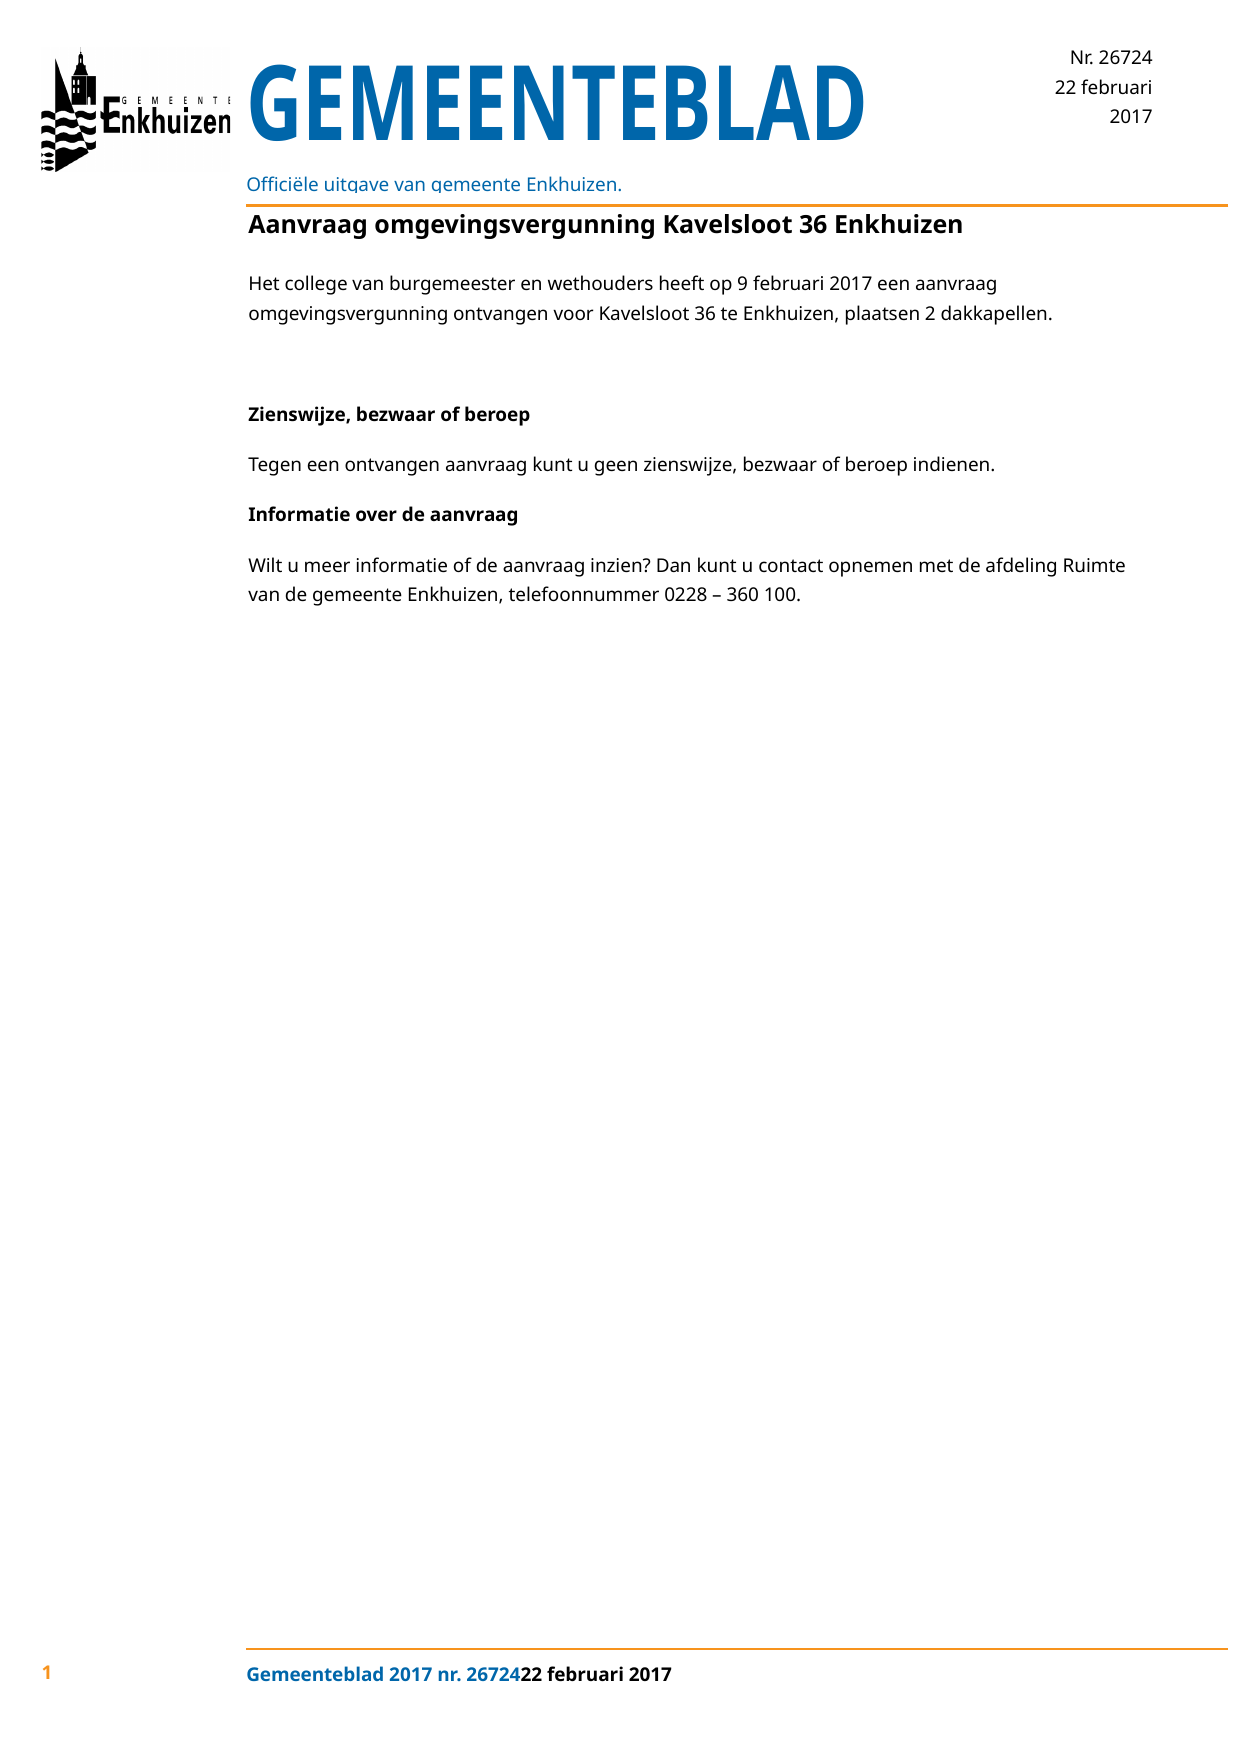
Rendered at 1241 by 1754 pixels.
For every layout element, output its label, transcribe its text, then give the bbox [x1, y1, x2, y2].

text Aanvraag omgevingsvergunning Kavelsloot 36 Enkhuizen [248, 207, 1152, 241]
text Het college van burgemeester en wethouders heeft op 9 februari 2017 een aanvraag omgevingsvergunning ontvangen voor Kavelsloot 36 te Enkhuizen, plaatsen 2 dakkapellen. [248, 270, 1152, 326]
picture [41, 47, 231, 172]
text Wilt u meer informatie of de aanvraag inzien? Dan kunt u contact opnemen met de afdeling Ruimte van de gemeente Enkhuizen, telefoonnummer 0228 – 360 100. [248, 552, 1152, 607]
text Zienswijze, bezwaar of beroep [248, 401, 1152, 426]
text Informatie over de aanvraag [248, 502, 1152, 527]
text Tegen een ontvangen aanvraag kunt u geen zienswijze, bezwaar of beroep indienen. [248, 451, 1152, 477]
